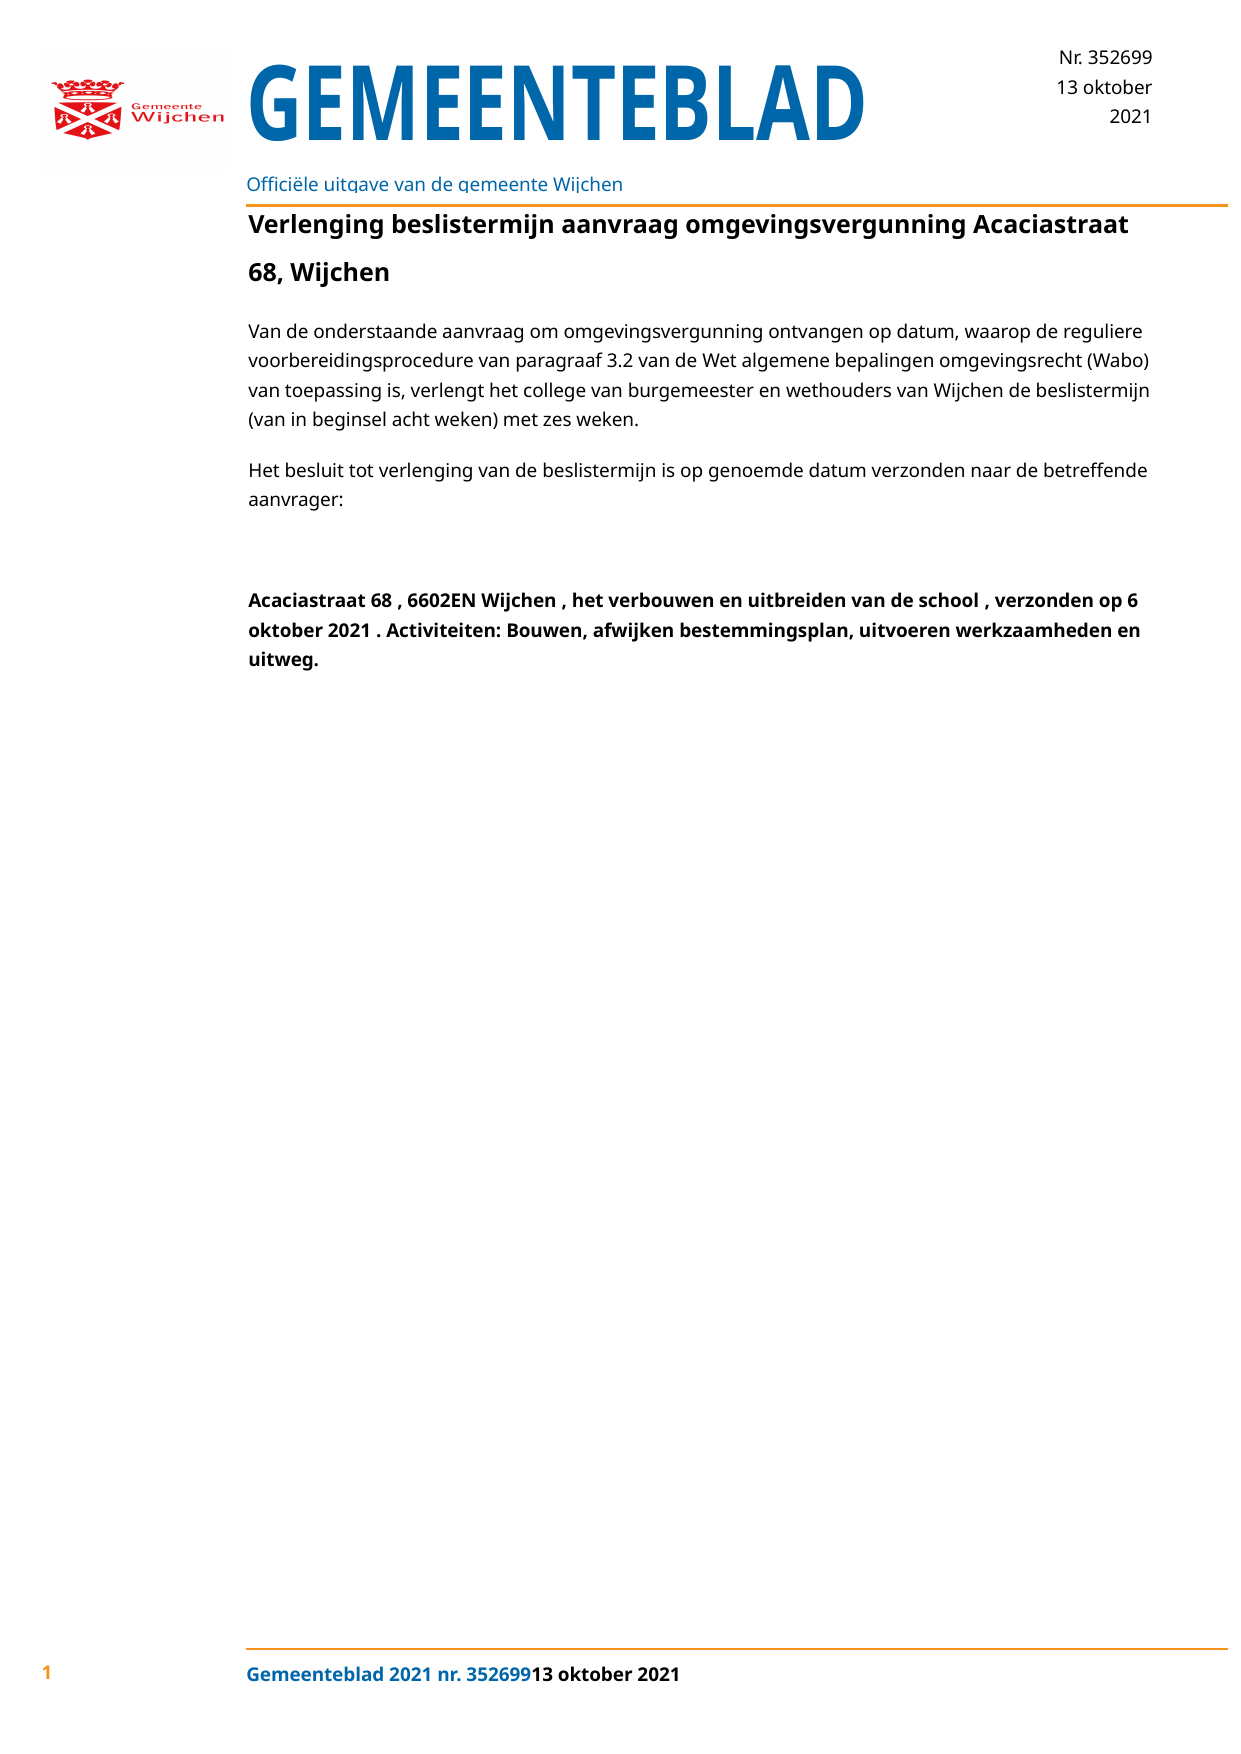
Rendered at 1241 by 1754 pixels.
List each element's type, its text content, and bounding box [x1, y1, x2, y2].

text Het besluit tot verlenging van de beslistermijn is op genoemde datum verzonden naar de betreffende aanvrager: [248, 457, 1152, 512]
text Van de onderstaande aanvraag om omgevingsvergunning ontvangen op datum, waarop de reguliere voorbereidingsprocedure van paragraaf 3.2 van de Wet algemene bepalingen omgevingsrecht (Wabo) van toepassing is, verlengt het college van burgemeester en wethouders van Wijchen de beslistermijn (van in beginsel acht weken) met zes weken. [248, 318, 1152, 432]
text Acaciastraat 68 , 6602EN Wijchen , het verbouwen en uitbreiden van de school , verzonden op 6 oktober 2021 . Activiteiten: Bouwen, afwijken bestemmingsplan, uitvoeren werkzaamheden en uitweg. [248, 587, 1152, 672]
text Verlenging beslistermijn aanvraag omgevingsvergunning Acaciastraat 68, Wijchen [248, 207, 1152, 288]
picture [41, 47, 231, 172]
